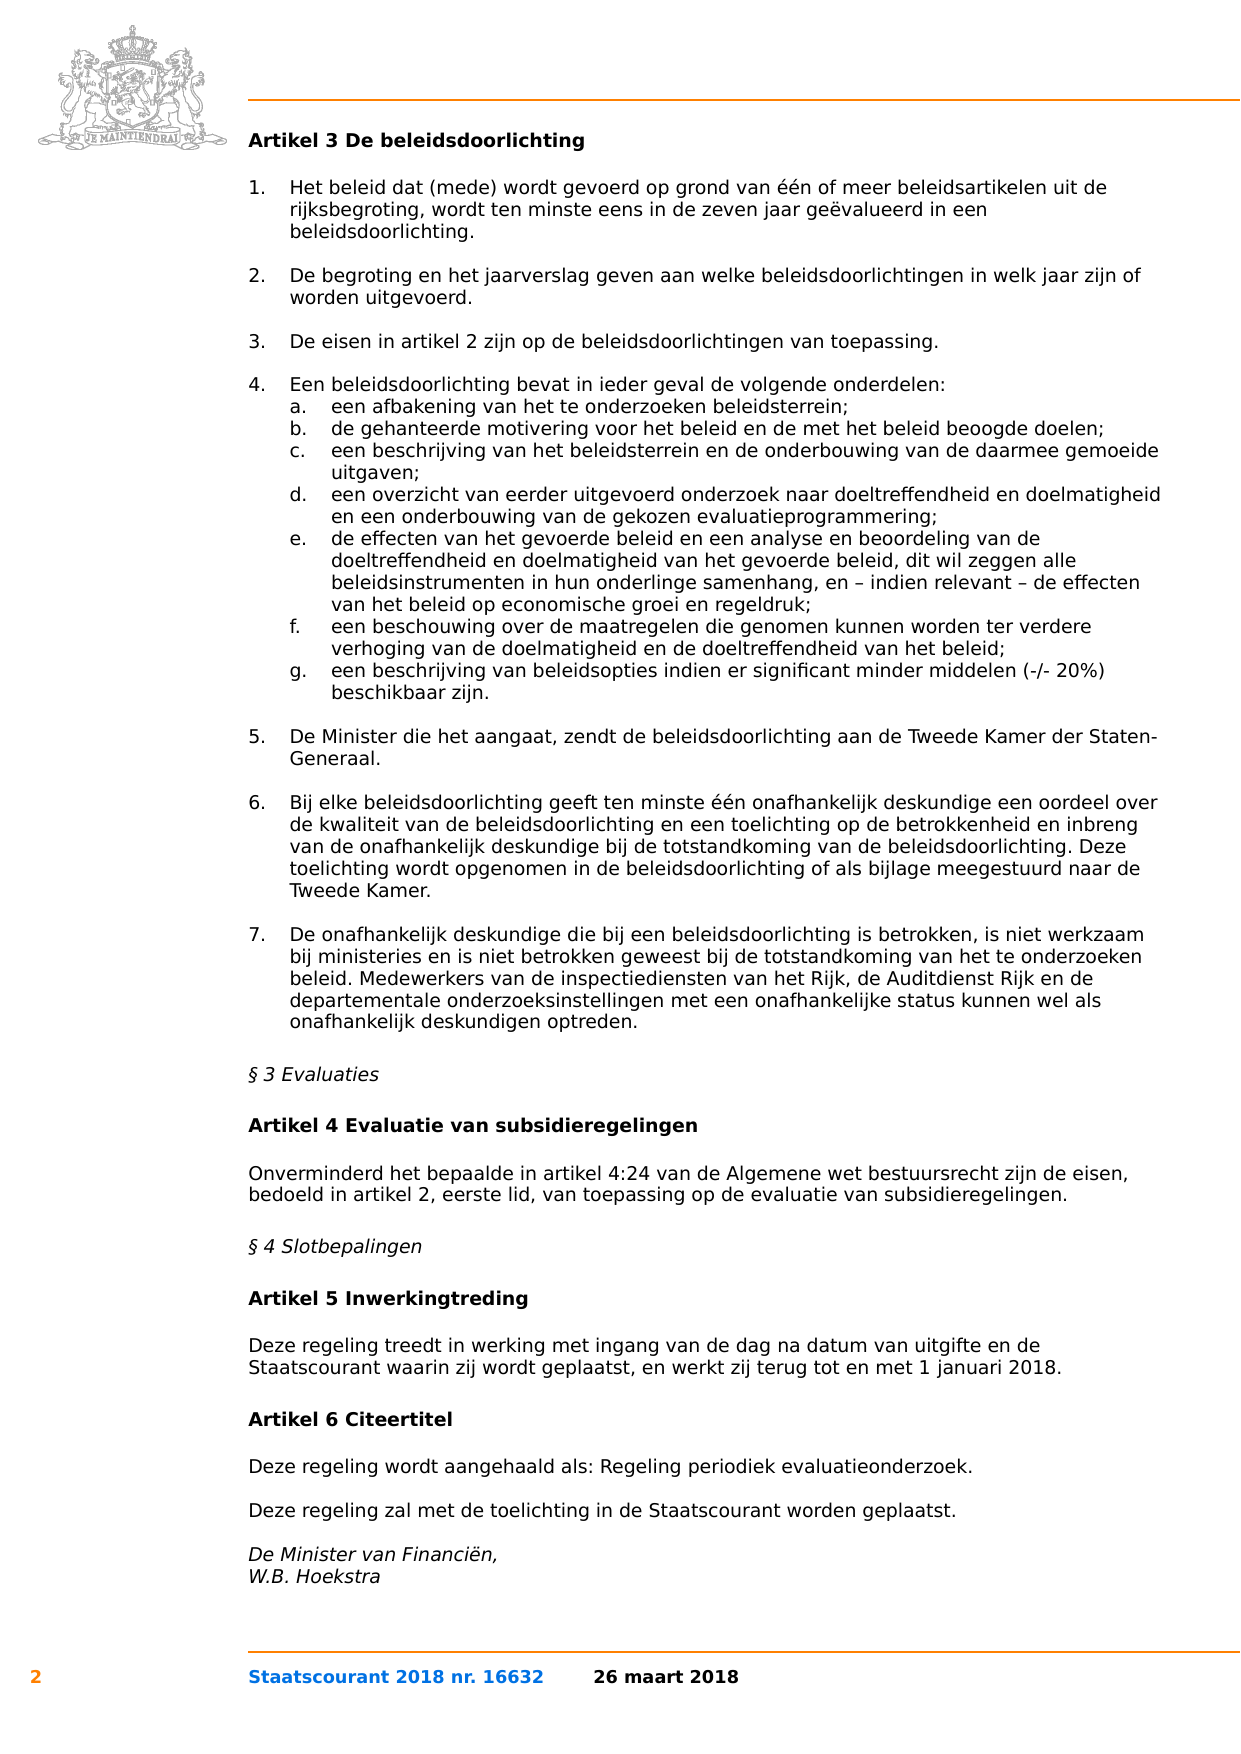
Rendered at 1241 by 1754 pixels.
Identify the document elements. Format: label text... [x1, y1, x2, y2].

text a. een afbakening van het te onderzoeken beleidsterrein; [289, 396, 1163, 418]
text d. een overzicht van eerder uitgevoerd onderzoek naar doeltreffendheid en doelmatigheid en een onderbouwing van de gekozen evaluatieprogrammering; [289, 484, 1163, 528]
subtitle Artikel 3 De beleidsdoorlichting [248, 130, 1163, 152]
subtitle Artikel 6 Citeertitel [248, 1409, 1163, 1431]
text Deze regeling zal met de toelichting in de Staatscourant worden geplaatst. [248, 1500, 1163, 1522]
text 3. De eisen in artikel 2 zijn op de beleidsdoorlichtingen van toepassing. [248, 331, 1163, 352]
text 5. De Minister die het aangaat, zendt de beleidsdoorlichting aan de Tweede Kamer der Staten-Generaal. [248, 726, 1163, 770]
text 4. Een beleidsdoorlichting bevat in ieder geval de volgende onderdelen: [248, 374, 1163, 396]
text 2. De begroting en het jaarverslag geven aan welke beleidsdoorlichtingen in welk jaar zijn of worden uitgevoerd. [248, 265, 1163, 309]
text g. een beschrijving van beleidsopties indien er significant minder middelen (-/- 20%) beschikbaar zijn. [289, 660, 1163, 704]
subtitle § 3 Evaluaties [248, 1063, 1163, 1085]
text Deze regeling wordt aangehaald als: Regeling periodiek evaluatieonderzoek. [248, 1456, 1163, 1478]
subtitle Artikel 4 Evaluatie van subsidieregelingen [248, 1115, 1163, 1137]
subtitle Artikel 5 Inwerkingtreding [248, 1288, 1163, 1310]
text 6. Bij elke beleidsdoorlichting geeft ten minste één onafhankelijk deskundige een oordeel over de kwaliteit van de beleidsdoorlichting en een toelichting op de betrokkenheid en inbreng van de onafhankelijk deskundige bij de totstandkoming van de beleidsdoorlichting. Deze toelichting wordt opgenomen in de beleidsdoorlichting of als bijlage meegestuurd naar de Tweede Kamer. [248, 792, 1163, 902]
text 1. Het beleid dat (mede) wordt gevoerd op grond van één of meer beleidsartikelen uit de rijksbegroting, wordt ten minste eens in de zeven jaar geëvalueerd in een beleidsdoorlichting. [248, 177, 1163, 243]
text e. de effecten van het gevoerde beleid en een analyse en beoordeling van de doeltreffendheid en doelmatigheid van het gevoerde beleid, dit wil zeggen alle beleidsinstrumenten in hun onderlinge samenhang, en – indien relevant – de effecten van het beleid op economische groei en regeldruk; [289, 528, 1163, 616]
text c. een beschrijving van het beleidsterrein en de onderbouwing van de daarmee gemoeide uitgaven; [289, 440, 1163, 484]
text f. een beschouwing over de maatregelen die genomen kunnen worden ter verdere verhoging van de doelmatigheid en de doeltreffendheid van het beleid; [289, 616, 1163, 660]
text Deze regeling treedt in werking met ingang van de dag na datum van uitgifte en de Staatscourant waarin zij wordt geplaatst, en werkt zij terug tot en met 1 januari 2018. [248, 1335, 1163, 1379]
text b. de gehanteerde motivering voor het beleid en de met het beleid beoogde doelen; [289, 418, 1163, 440]
text Onverminderd het bepaalde in artikel 4:24 van de Algemene wet bestuursrecht zijn de eisen, bedoeld in artikel 2, eerste lid, van toepassing op de evaluatie van subsidieregelingen. [248, 1162, 1163, 1206]
text 7. De onafhankelijk deskundige die bij een beleidsdoorlichting is betrokken, is niet werkzaam bij ministeries en is niet betrokken geweest bij de totstandkoming van het te onderzoeken beleid. Medewerkers van de inspectiediensten van het Rijk, de Auditdienst Rijk en de departementale onderzoeksinstellingen met een onafhankelijke status kunnen wel als onafhankelijk deskundigen optreden. [248, 923, 1163, 1033]
subtitle § 4 Slotbepalingen [248, 1236, 1163, 1258]
text De Minister van Financiën, W.B. Hoekstra [248, 1544, 1163, 1588]
picture [38, 25, 227, 150]
